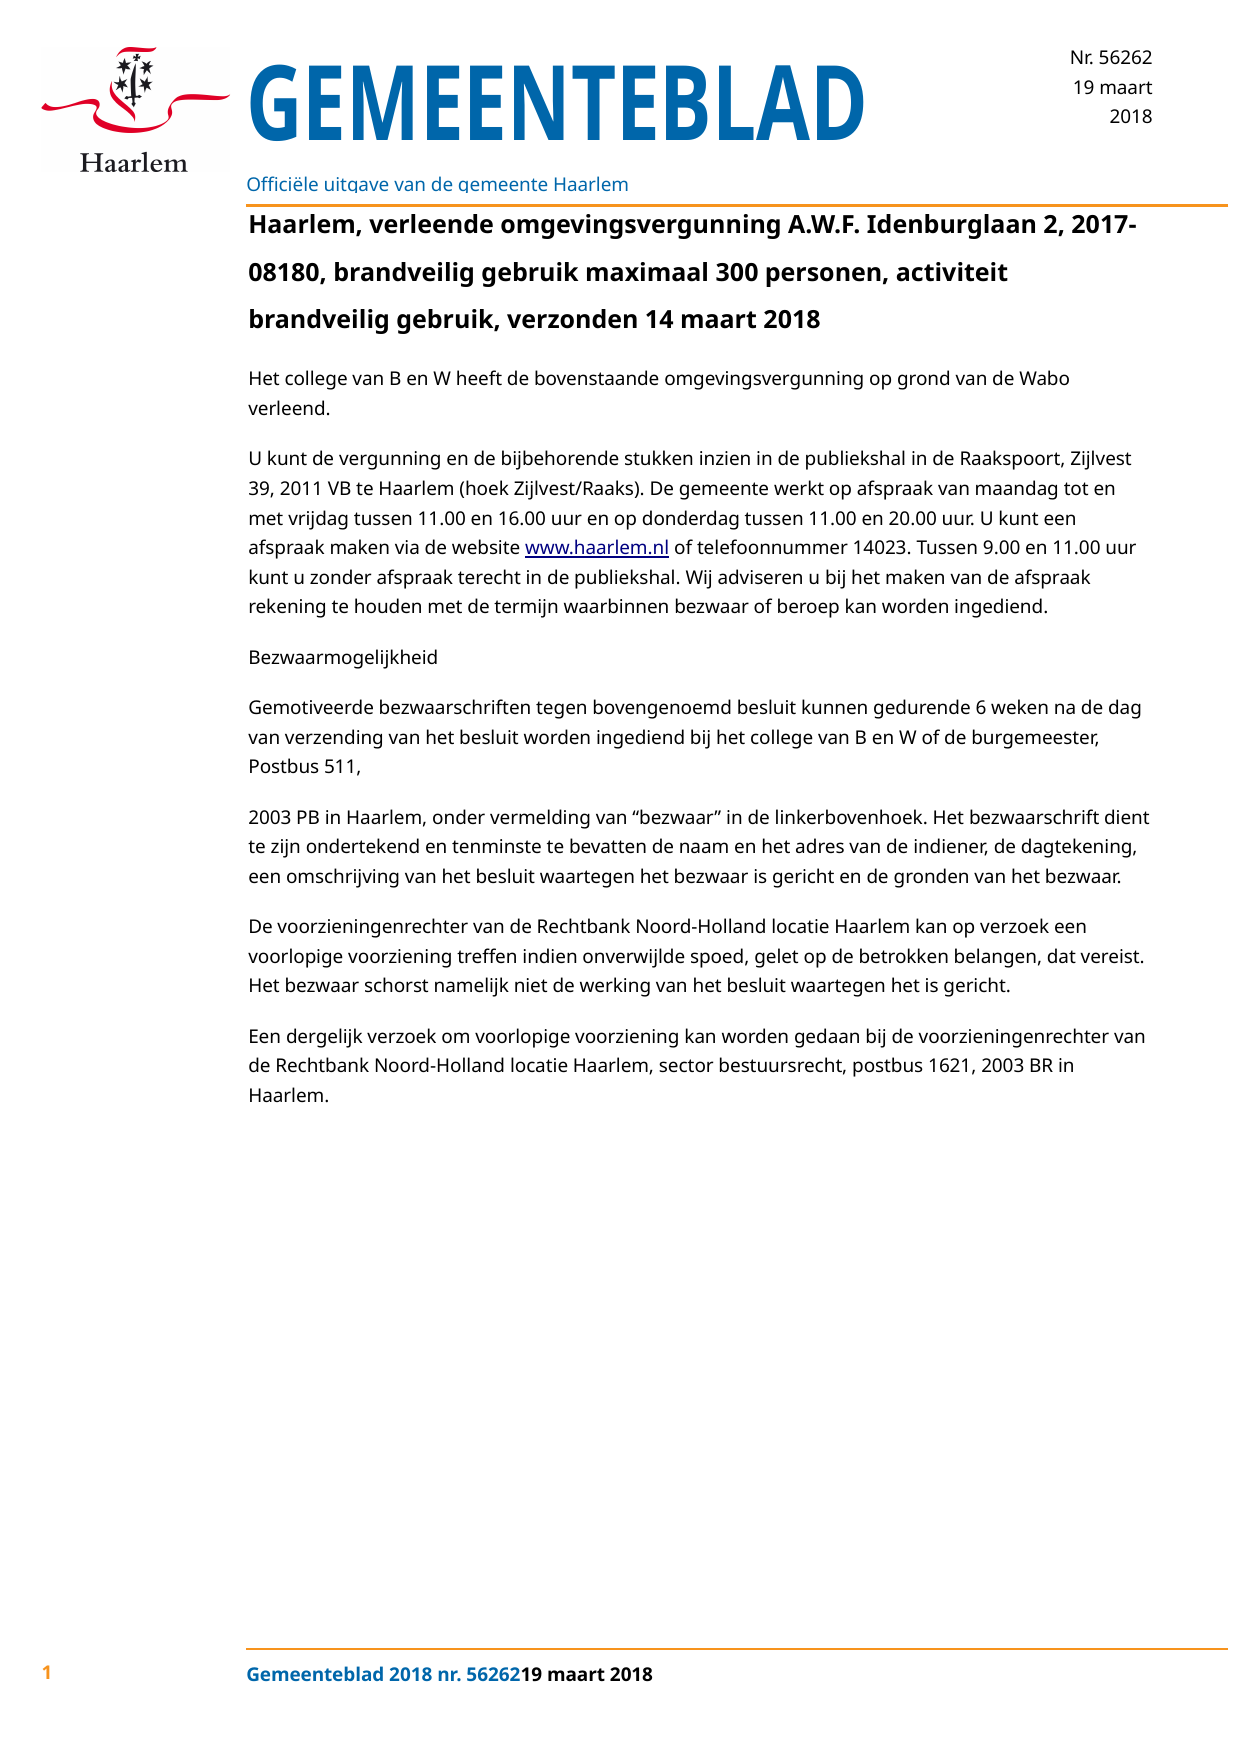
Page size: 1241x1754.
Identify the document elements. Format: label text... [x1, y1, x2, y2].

text De voorzieningenrechter van de Rechtbank Noord-Holland locatie Haarlem kan op verzoek een voorlopige voorziening treffen indien onverwijlde spoed, gelet op de betrokken belangen, dat vereist. Het bezwaar schorst namelijk niet de werking van het besluit waartegen het is gericht. [248, 913, 1152, 998]
text Het college van B en W heeft de bovenstaande omgevingsvergunning op grond van de Wabo verleend. [248, 366, 1152, 421]
picture [41, 47, 231, 172]
text Bezwaarmogelijkheid [248, 644, 1152, 669]
text 2003 PB in Haarlem, onder vermelding van “bezwaar” in de linkerbovenhoek. Het bezwaarschrift dient te zijn ondertekend en tenminste te bevatten de naam en het adres van de indiener, de dagtekening, een omschrijving van het besluit waartegen het bezwaar is gericht en de gronden van het bezwaar. [248, 804, 1152, 889]
text Een dergelijk verzoek om voorlopige voorziening kan worden gedaan bij de voorzieningenrechter van de Rechtbank Noord-Holland locatie Haarlem, sector bestuursrecht, postbus 1621, 2003 BR in Haarlem. [248, 1023, 1152, 1108]
text U kunt de vergunning en de bijbehorende stukken inzien in de publiekshal in de Raakspoort, Zijlvest 39, 2011 VB te Haarlem (hoek Zijlvest/Raaks). De gemeente werkt op afspraak van maandag tot en met vrijdag tussen 11.00 en 16.00 uur en op donderdag tussen 11.00 en 20.00 uur. U kunt een afspraak maken via de website www.haarlem.nl of telefoonnummer 14023. Tussen 9.00 en 11.00 uur kunt u zonder afspraak terecht in de publiekshal. Wij adviseren u bij het maken van de afspraak rekening te houden met de termijn waarbinnen bezwaar of beroep kan worden ingediend. [248, 446, 1152, 619]
text Haarlem, verleende omgevingsvergunning A.W.F. Idenburglaan 2, 2017-08180, brandveilig gebruik maximaal 300 personen, activiteit brandveilig gebruik, verzonden 14 maart 2018 [248, 207, 1152, 336]
text Gemotiveerde bezwaarschriften tegen bovengenoemd besluit kunnen gedurende 6 weken na de dag van verzending van het besluit worden ingediend bij het college van B en W of de burgemeester, Postbus 511, [248, 694, 1152, 779]
